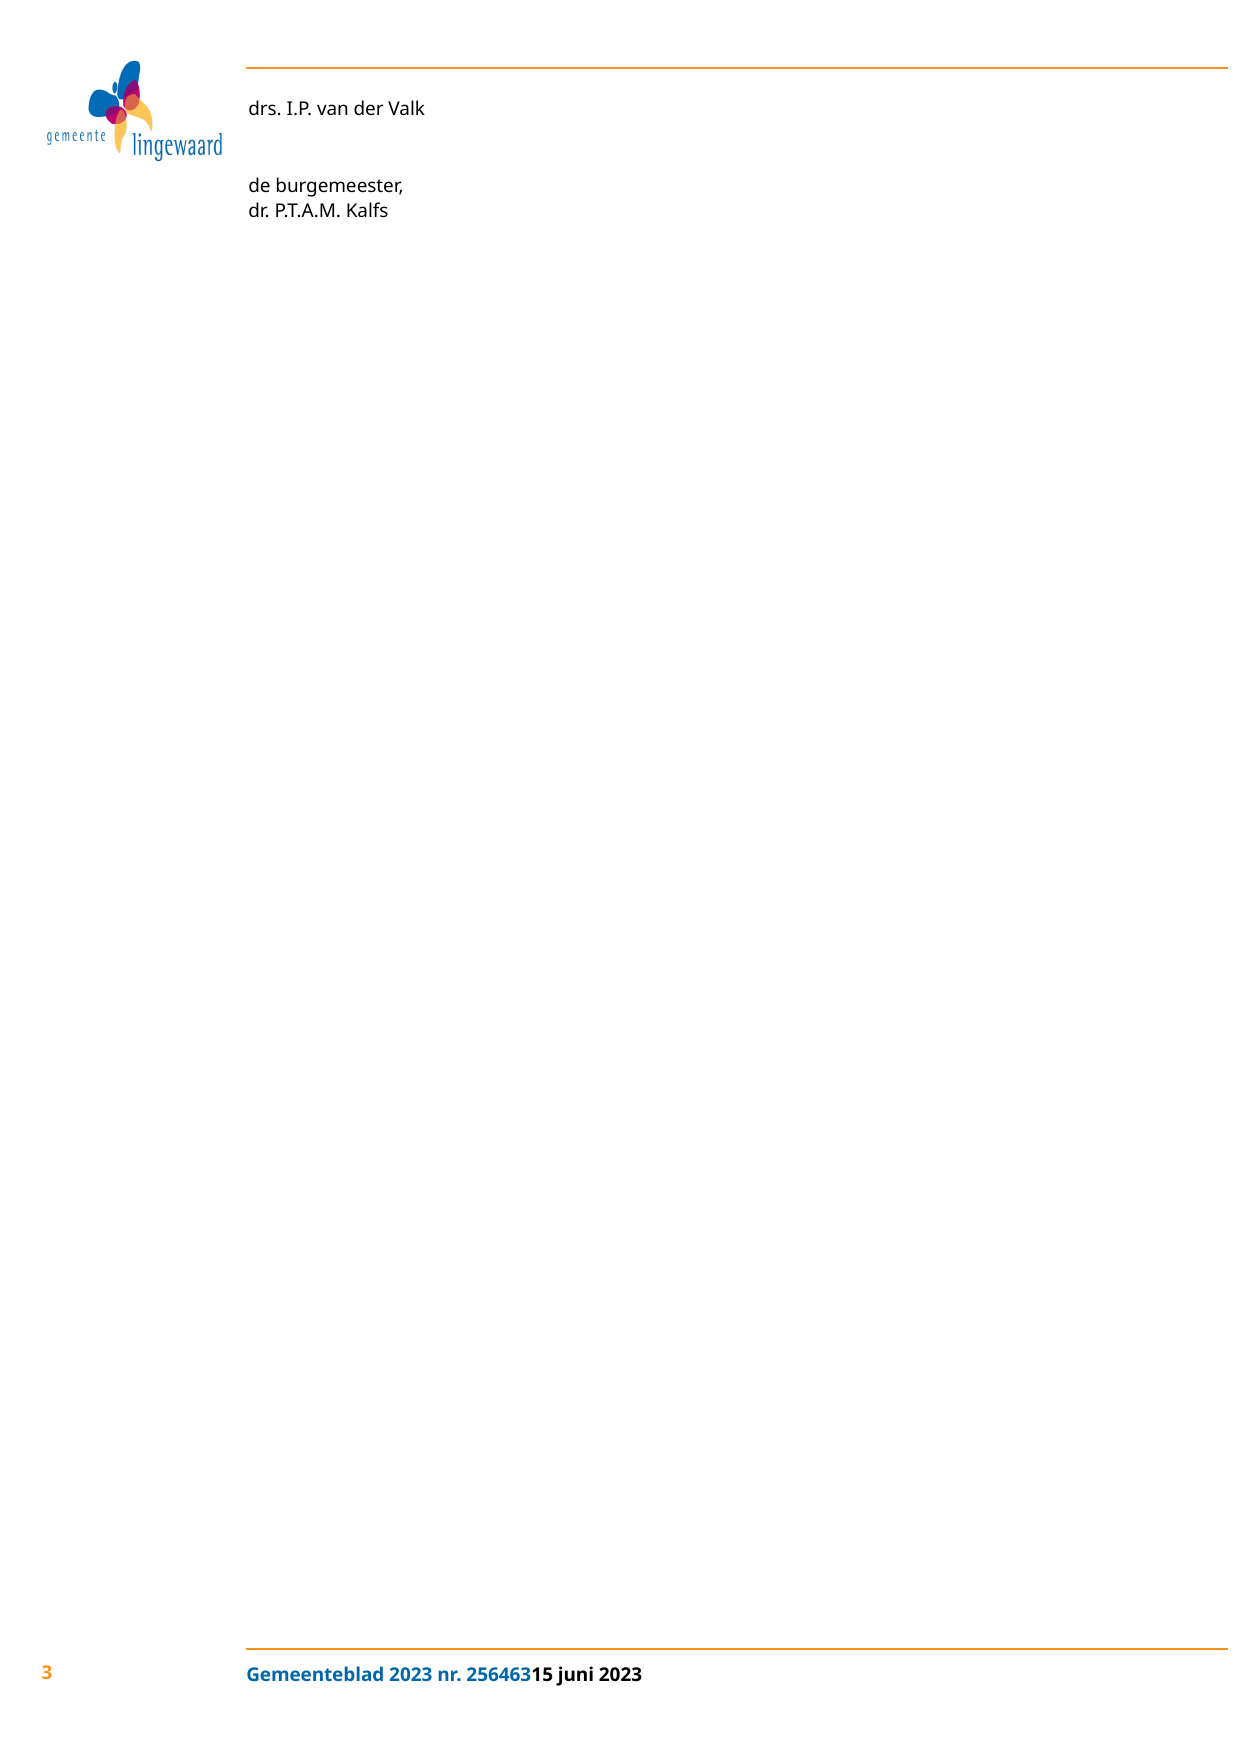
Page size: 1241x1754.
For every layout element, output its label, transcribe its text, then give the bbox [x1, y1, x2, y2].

picture [41, 47, 231, 172]
text de burgemeester, [248, 172, 1152, 198]
text drs. I.P. van der Valk [248, 95, 1152, 121]
text dr. P.T.A.M. Kalfs [248, 198, 1152, 223]
